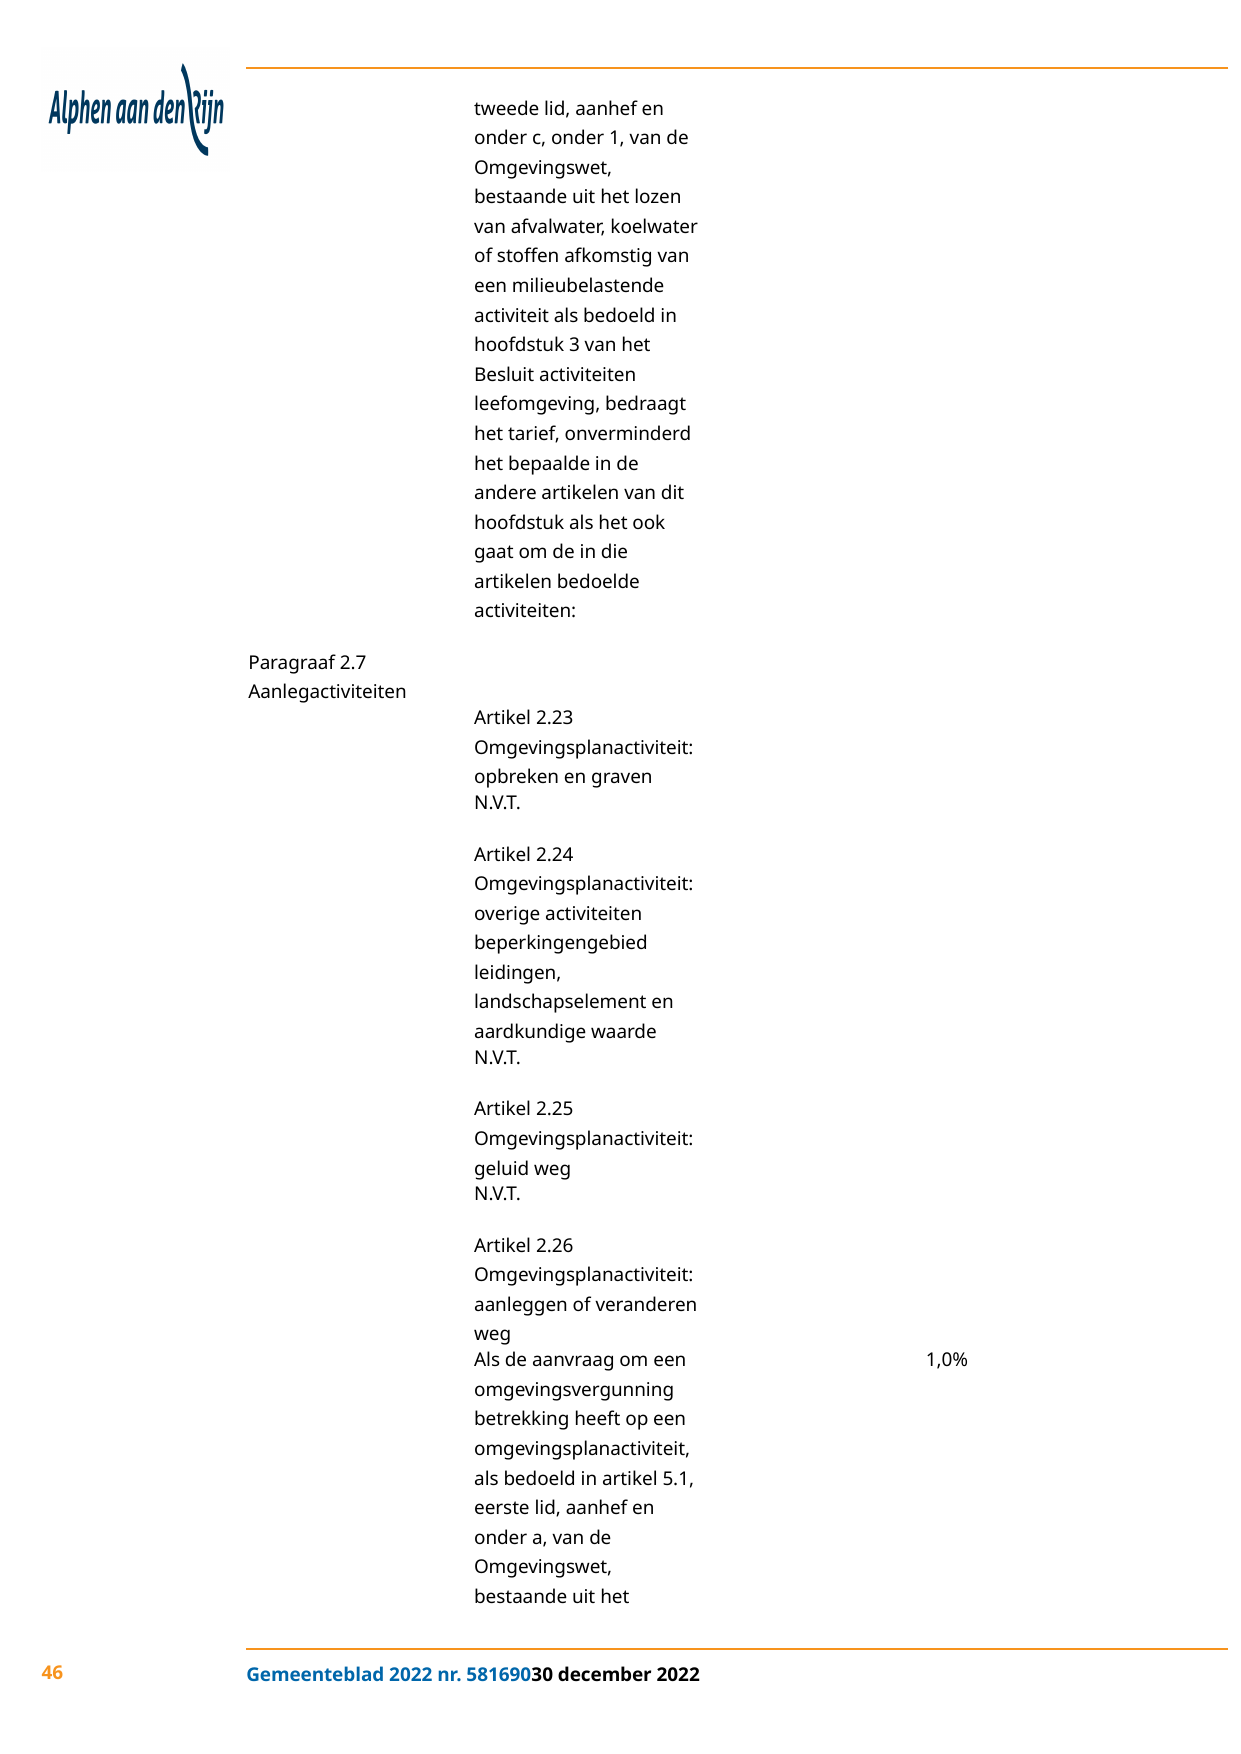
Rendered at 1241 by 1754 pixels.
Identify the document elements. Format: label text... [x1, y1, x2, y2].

table_cell [926, 1180, 1152, 1206]
table_cell [926, 789, 1152, 815]
table_cell [700, 624, 926, 649]
table_cell [926, 649, 1152, 704]
table_cell [926, 1070, 1152, 1096]
table_cell [700, 789, 926, 815]
table_cell [248, 705, 474, 789]
table_cell [700, 1070, 926, 1096]
table_cell N.V.T. [474, 1044, 700, 1070]
picture [41, 47, 231, 172]
table_cell [248, 1232, 474, 1346]
table_cell [926, 705, 1152, 789]
table_cell [248, 1206, 474, 1232]
table_cell [700, 1044, 926, 1070]
table_cell [926, 1096, 1152, 1180]
table_cell [926, 1232, 1152, 1346]
table_cell [926, 1044, 1152, 1070]
table_cell [700, 1206, 926, 1232]
table_cell Als de aanvraag om een omgevingsvergunning betrekking heeft op een omgevingsplanactiviteit, als bedoeld in artikel 5.1, eerste lid, aanhef en onder a, van de Omgevingswet, bestaande uit het [474, 1346, 700, 1609]
table_cell [700, 815, 926, 841]
table_cell Artikel 2.24 Omgevingsplanactiviteit: overige activiteiten beperkingengebied leidingen, landschapselement en aardkundige waarde [474, 841, 700, 1044]
table_cell 1,0% [926, 1346, 1152, 1609]
table_cell [248, 1346, 474, 1609]
table_cell [926, 624, 1152, 649]
table_cell [700, 1180, 926, 1206]
table_cell [248, 1070, 474, 1096]
table_cell [248, 815, 474, 841]
table_cell Artikel 2.23 Omgevingsplanactiviteit: opbreken en graven [474, 705, 700, 789]
table_cell [474, 1070, 700, 1096]
table_cell Paragraaf 2.7 Aanlegactiviteiten [248, 649, 474, 704]
table_cell [926, 1206, 1152, 1232]
table_cell N.V.T. [474, 789, 700, 815]
table_cell [700, 1346, 926, 1609]
table_cell [474, 649, 700, 704]
table_cell [248, 1044, 474, 1070]
table_cell [474, 1206, 700, 1232]
table_cell [248, 1096, 474, 1180]
table_cell [700, 649, 926, 704]
table_cell [926, 841, 1152, 1044]
table_cell [248, 789, 474, 815]
table_cell [700, 1096, 926, 1180]
table_cell [248, 624, 474, 649]
table_cell Artikel 2.26 Omgevingsplanactiviteit: aanleggen of veranderen weg [474, 1232, 700, 1346]
table_cell [700, 1232, 926, 1346]
table_cell [926, 815, 1152, 841]
table_cell [474, 624, 700, 649]
table_cell [248, 841, 474, 1044]
table_cell [926, 95, 1152, 623]
table_cell N.V.T. [474, 1180, 700, 1206]
table_cell [248, 95, 474, 623]
table_cell [474, 815, 700, 841]
table_cell Artikel 2.25 Omgevingsplanactiviteit: geluid weg [474, 1096, 700, 1180]
table_cell [700, 705, 926, 789]
table_cell [700, 95, 926, 623]
table_cell [248, 1180, 474, 1206]
table_cell [700, 841, 926, 1044]
table_cell tweede lid, aanhef en onder c, onder 1, van de Omgevingswet, bestaande uit het lozen van afvalwater, koelwater of stoffen afkomstig van een milieubelastende activiteit als bedoeld in hoofdstuk 3 van het Besluit activiteiten leefomgeving, bedraagt het tarief, onverminderd het bepaalde in de andere artikelen van dit hoofdstuk als het ook gaat om de in die artikelen bedoelde activiteiten: [474, 95, 700, 623]
